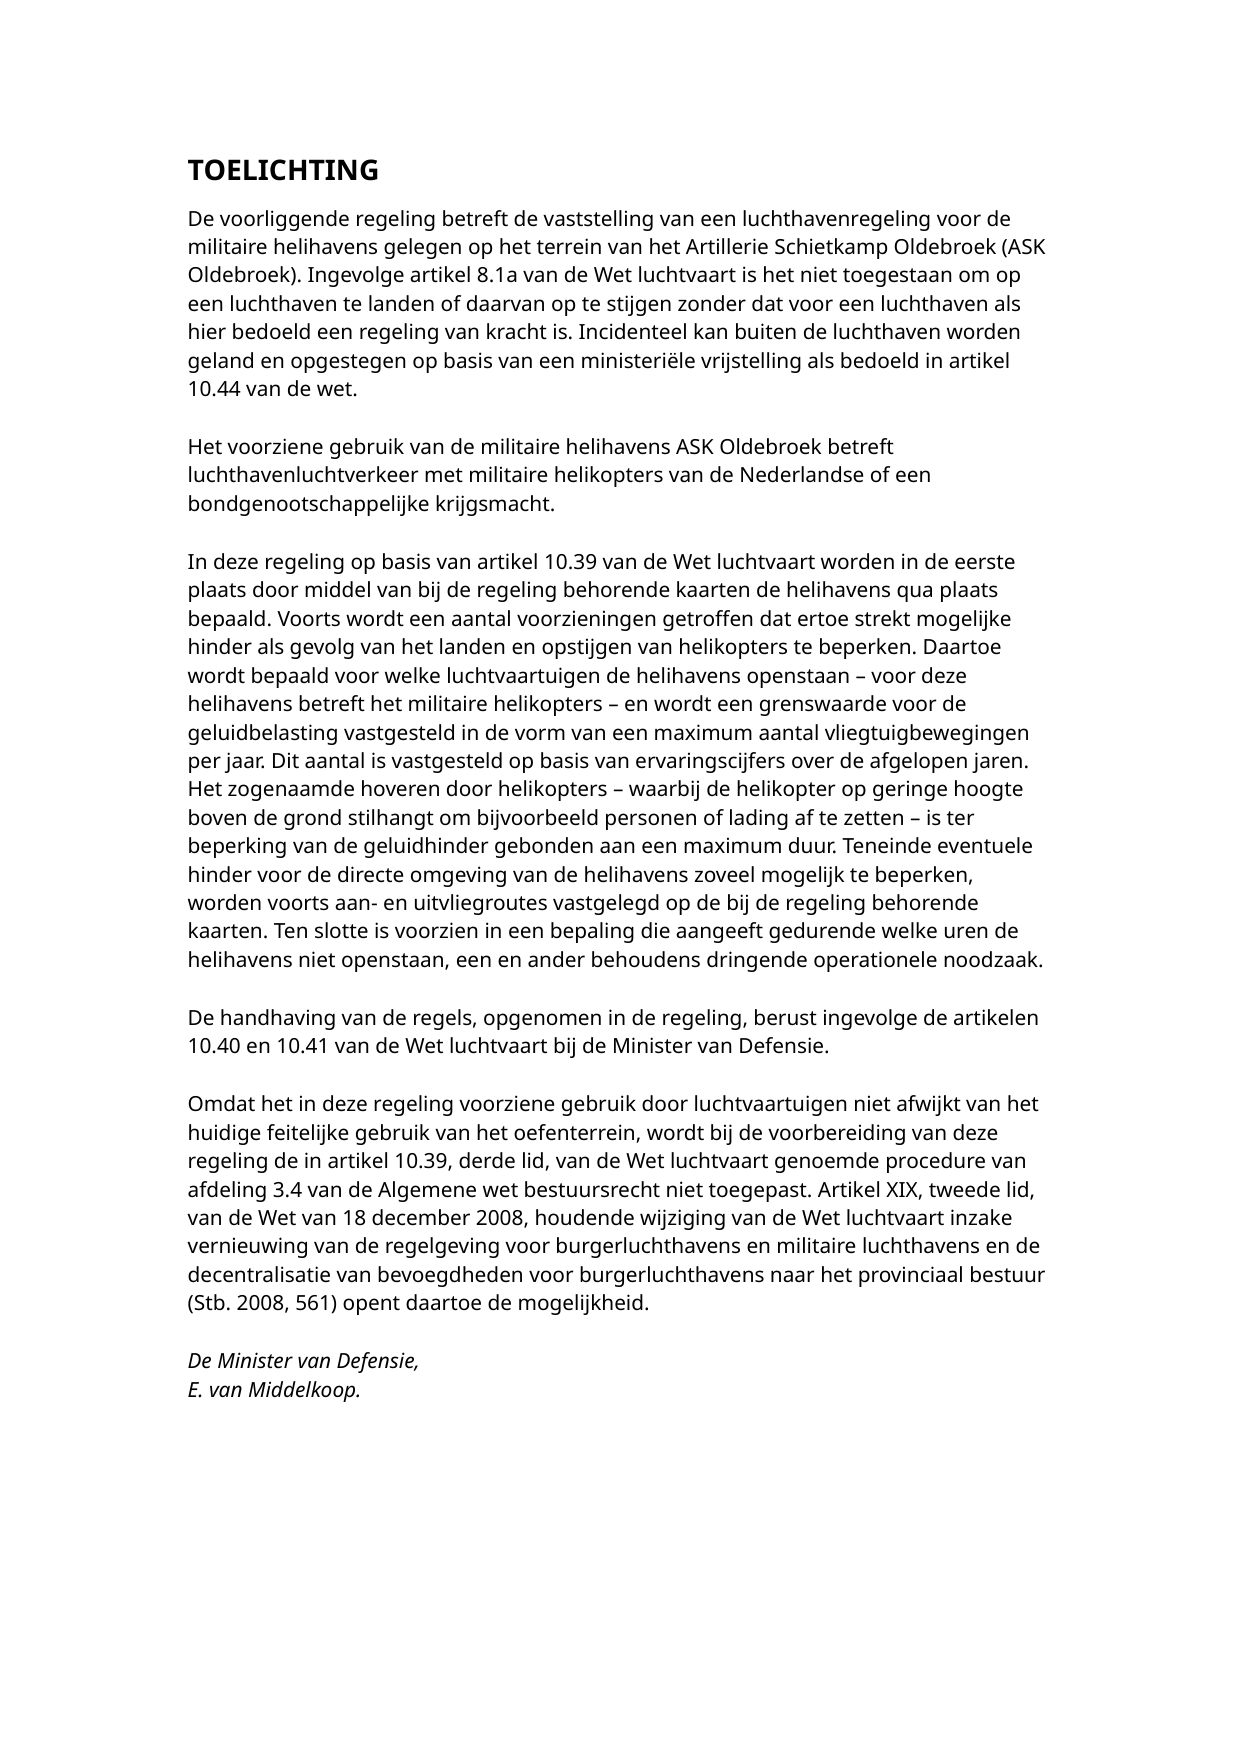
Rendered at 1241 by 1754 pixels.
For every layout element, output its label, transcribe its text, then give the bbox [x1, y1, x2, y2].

text E. van Middelkoop. [187, 1375, 1053, 1403]
text De handhaving van de regels, opgenomen in de regeling, berust ingevolge de artikelen 10.40 en 10.41 van de Wet luchtvaart bij de Minister van Defensie. [187, 1003, 1053, 1060]
text De voorliggende regeling betreft de vaststelling van een luchthavenregeling voor de militaire helihavens gelegen op het terrein van het Artillerie Schietkamp Oldebroek (ASK Oldebroek). Ingevolge artikel 8.1a van de Wet luchtvaart is het niet toegestaan om op een luchthaven te landen of daarvan op te stijgen zonder dat voor een luchthaven als hier bedoeld een regeling van kracht is. Incidenteel kan buiten de luchthaven worden geland en opgestegen op basis van een ministeriële vrijstelling als bedoeld in artikel 10.44 van de wet. [187, 204, 1053, 403]
subtitle TOELICHTING [187, 150, 1053, 189]
text Het voorziene gebruik van de militaire helihavens ASK Oldebroek betreft luchthavenluchtverkeer met militaire helikopters van de Nederlandse of een bondgenootschappelijke krijgsmacht. [187, 432, 1053, 517]
text De Minister van Defensie, [187, 1346, 1053, 1375]
text Omdat het in deze regeling voorziene gebruik door luchtvaartuigen niet afwijkt van het huidige feitelijke gebruik van het oefenterrein, wordt bij de voorbereiding van deze regeling de in artikel 10.39, derde lid, van de Wet luchtvaart genoemde procedure van afdeling 3.4 van de Algemene wet bestuursrecht niet toegepast. Artikel XIX, tweede lid, van de Wet van 18 december 2008, houdende wijziging van de Wet luchtvaart inzake vernieuwing van de regelgeving voor burgerluchthavens en militaire luchthavens en de decentralisatie van bevoegdheden voor burgerluchthavens naar het provinciaal bestuur (Stb. 2008, 561) opent daartoe de mogelijkheid. [187, 1089, 1053, 1317]
text In deze regeling op basis van artikel 10.39 van de Wet luchtvaart worden in de eerste plaats door middel van bij de regeling behorende kaarten de helihavens qua plaats bepaald. Voorts wordt een aantal voorzieningen getroffen dat ertoe strekt mogelijke hinder als gevolg van het landen en opstijgen van helikopters te beperken. Daartoe wordt bepaald voor welke luchtvaartuigen de helihavens openstaan – voor deze helihavens betreft het militaire helikopters – en wordt een grenswaarde voor de geluidbelasting vastgesteld in de vorm van een maximum aantal vliegtuigbewegingen per jaar. Dit aantal is vastgesteld op basis van ervaringscijfers over de afgelopen jaren. Het zogenaamde hoveren door helikopters – waarbij de helikopter op geringe hoogte boven de grond stilhangt om bijvoorbeeld personen of lading af te zetten – is ter beperking van de geluidhinder gebonden aan een maximum duur. Teneinde eventuele hinder voor de directe omgeving van de helihavens zoveel mogelijk te beperken, worden voorts aan- en uitvliegroutes vastgelegd op de bij de regeling behorende kaarten. Ten slotte is voorzien in een bepaling die aangeeft gedurende welke uren de helihavens niet openstaan, een en ander behoudens dringende operationele noodzaak. [187, 547, 1053, 973]
